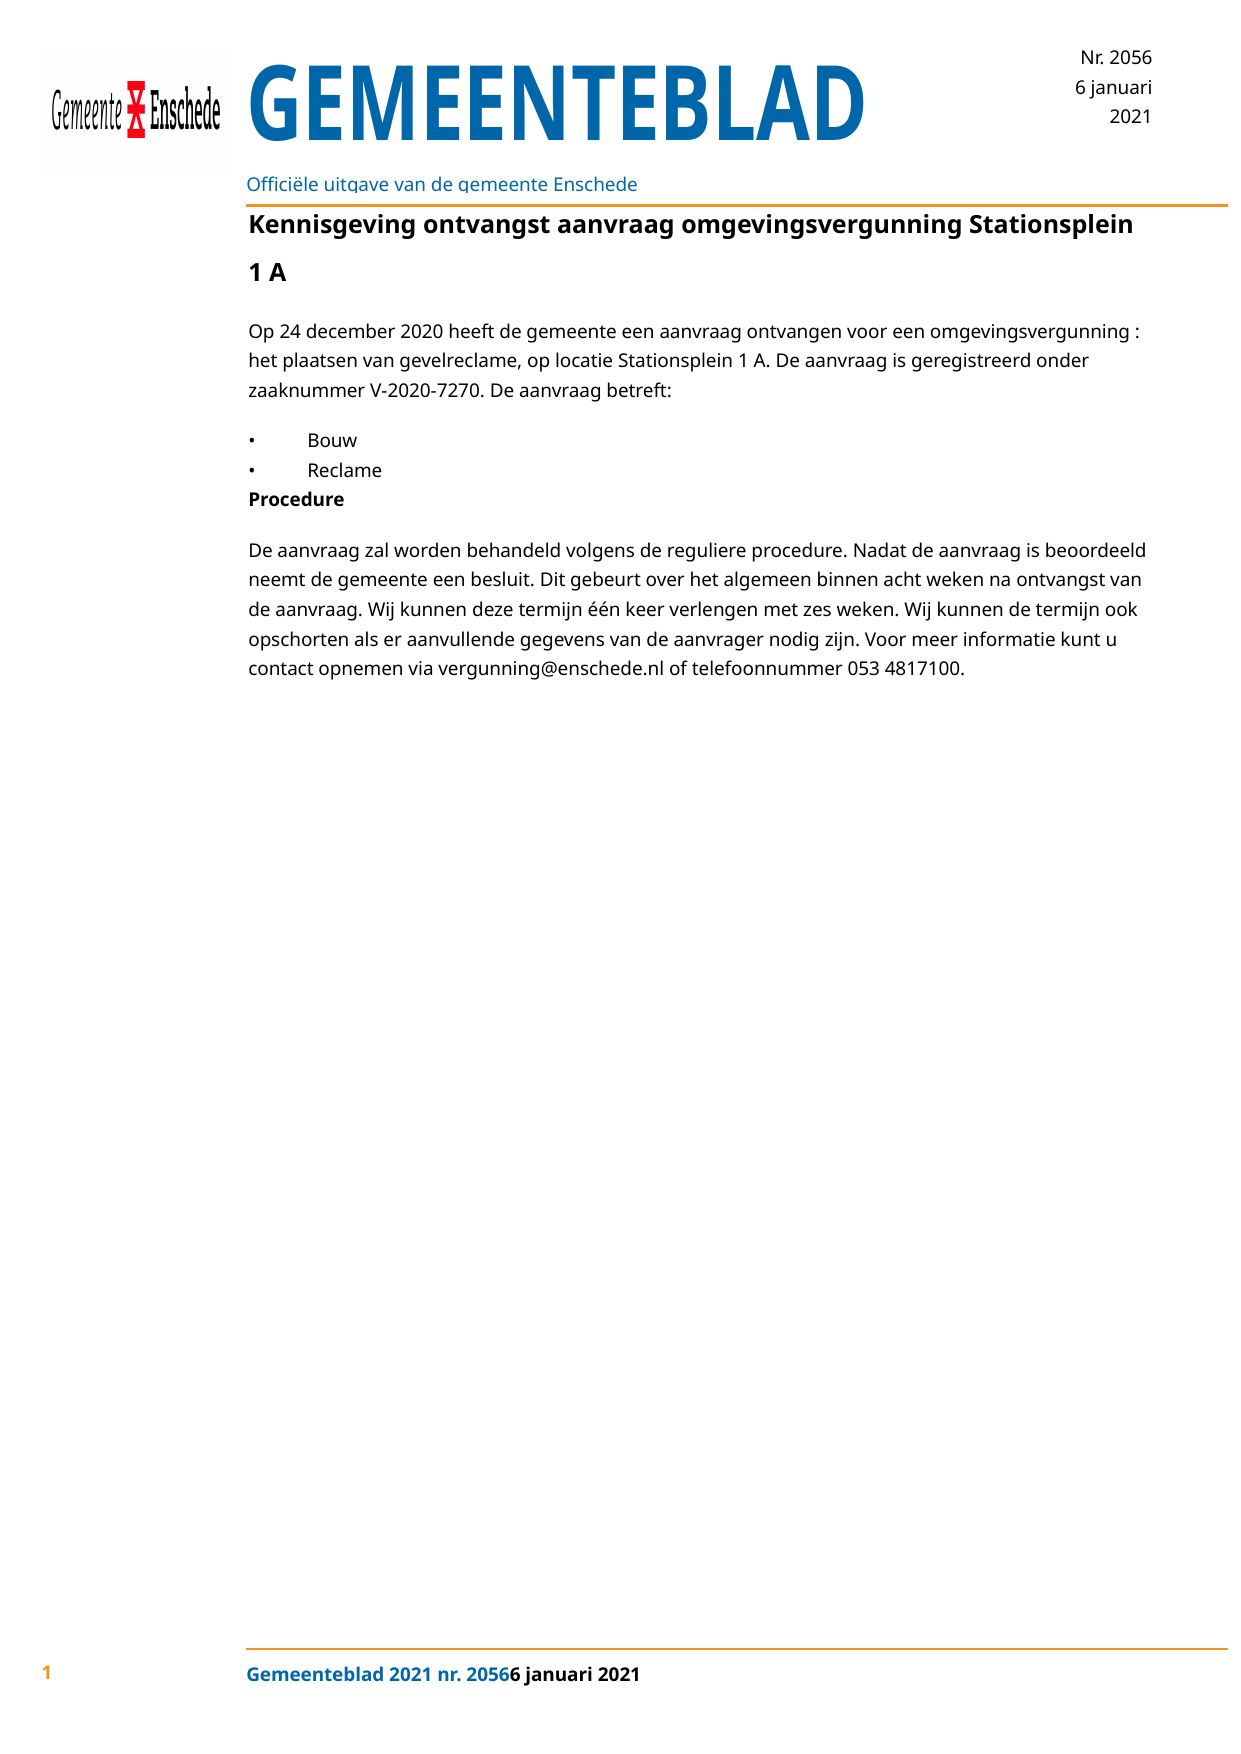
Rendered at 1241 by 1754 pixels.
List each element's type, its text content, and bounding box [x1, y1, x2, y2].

text De aanvraag zal worden behandeld volgens de reguliere procedure. Nadat de aanvraag is beoordeeld neemt de gemeente een besluit. Dit gebeurt over het algemeen binnen acht weken na ontvangst van de aanvraag. Wij kunnen deze termijn één keer verlengen met zes weken. Wij kunnen de termijn ook opschorten als er aanvullende gegevens van de aanvrager nodig zijn. Voor meer informatie kunt u contact opnemen via vergunning@enschede.nl of telefoonnummer 053 4817100. [248, 537, 1152, 681]
list Bouw [248, 427, 1152, 453]
text Op 24 december 2020 heeft de gemeente een aanvraag ontvangen voor een omgevingsvergunning : het plaatsen van gevelreclame, op locatie Stationsplein 1 A. De aanvraag is geregistreerd onder zaaknummer V-2020-7270. De aanvraag betreft: [248, 318, 1152, 403]
text Kennisgeving ontvangst aanvraag omgevingsvergunning Stationsplein 1 A [248, 207, 1152, 288]
text Procedure [248, 487, 1152, 512]
picture [41, 47, 231, 172]
list Reclame [248, 457, 1152, 483]
